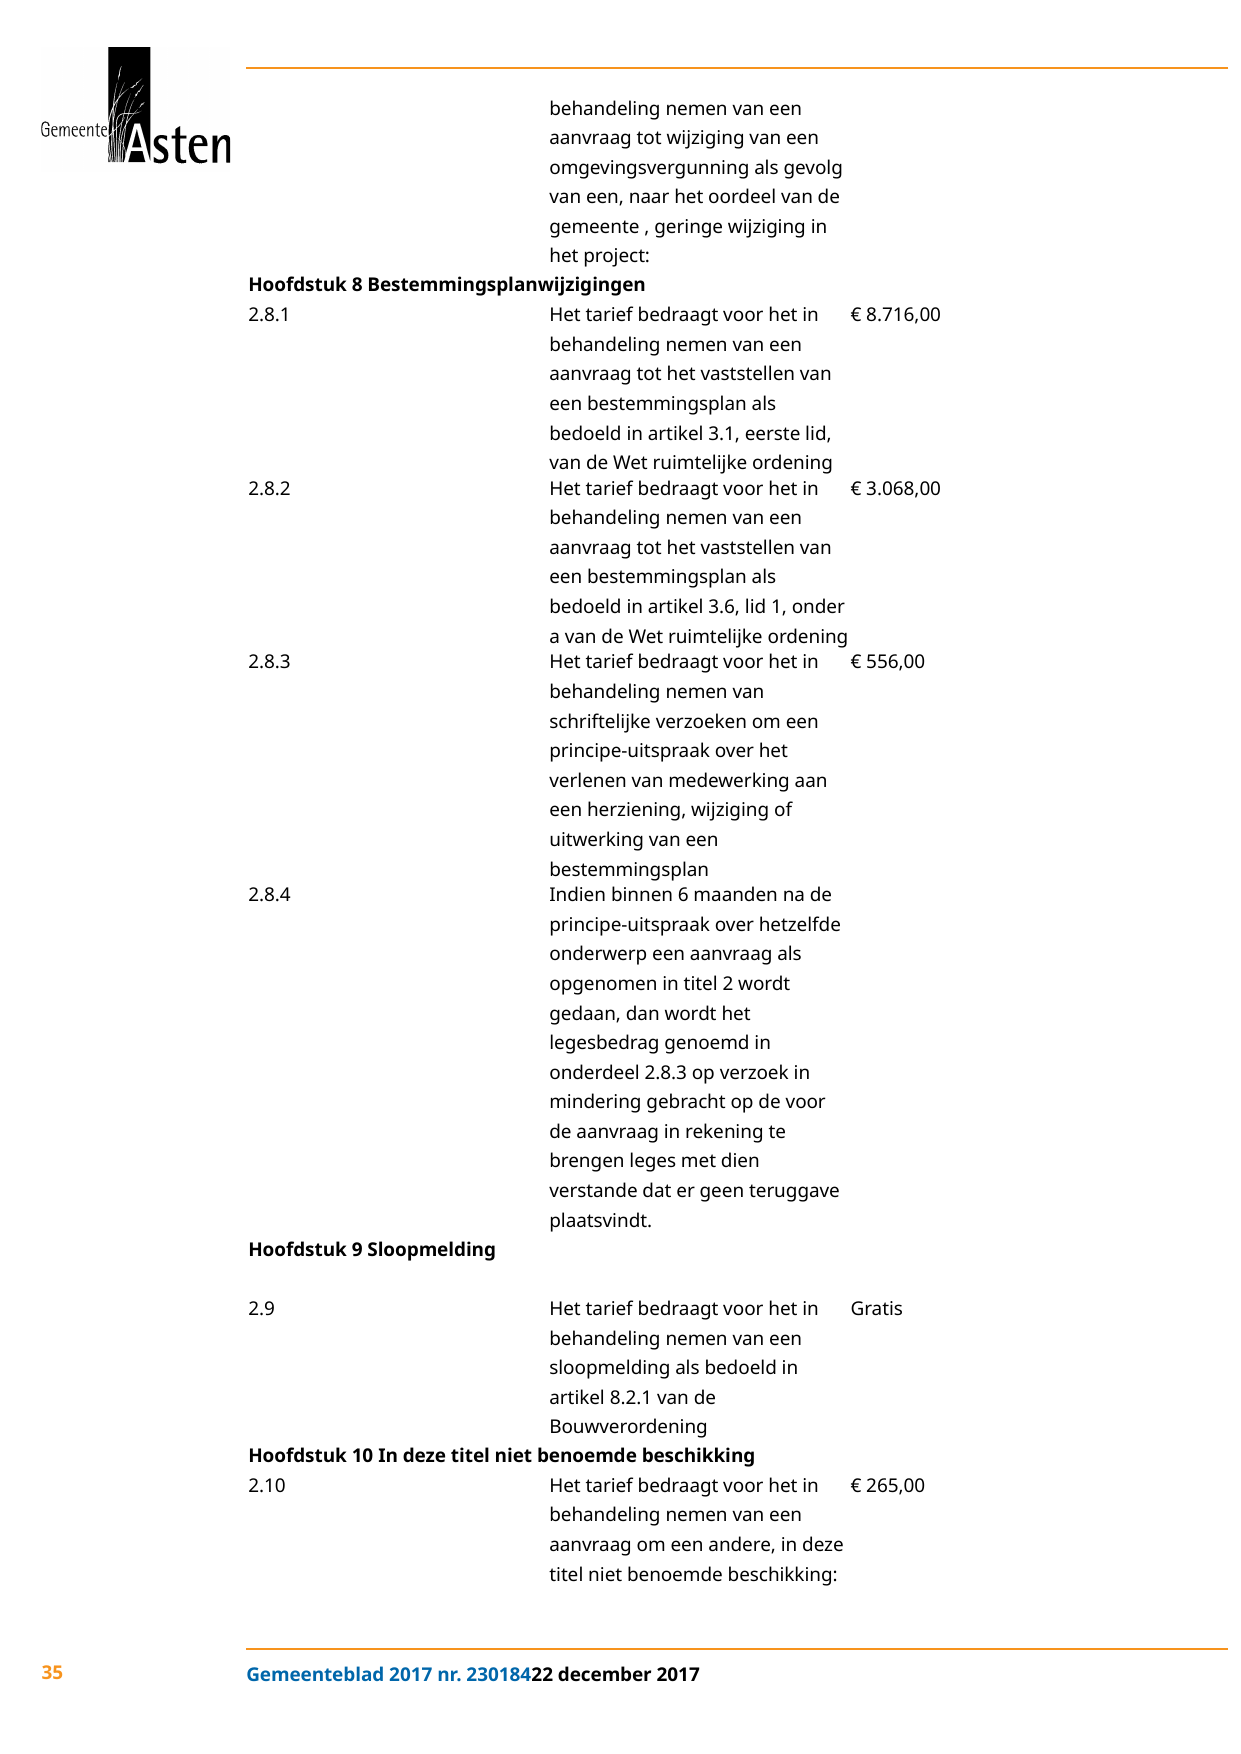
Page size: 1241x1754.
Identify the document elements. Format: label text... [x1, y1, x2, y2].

table_cell Het tarief bedraagt voor het in behandeling nemen van schriftelijke verzoeken om een principe-uitspraak over het verlenen van medewerking aan een herziening, wijziging of uitwerking van een bestemmingsplan [549, 649, 850, 881]
table_cell 2.8.4 [248, 881, 549, 1233]
table_cell Het tarief bedraagt voor het in behandeling nemen van een aanvraag tot het vaststellen van een bestemmingsplan als bedoeld in artikel 3.6, lid 1, onder a van de Wet ruimtelijke ordening [549, 475, 850, 649]
table_cell [850, 881, 1152, 1233]
table_cell 2.8.2 [248, 475, 549, 649]
table_header [248, 95, 549, 268]
table_header Het tarief bedraagt voor het in behandeling nemen van een sloopmelding als bedoeld in artikel 8.2.1 van de Bouwverordening [549, 1295, 850, 1439]
table_header 2.10 [248, 1472, 549, 1587]
table_cell € 556,00 [850, 649, 1152, 881]
table_header [850, 95, 1152, 268]
table_cell € 3.068,00 [850, 475, 1152, 649]
table_header € 8.716,00 [850, 301, 1152, 475]
table_header Het tarief bedraagt voor het in behandeling nemen van een aanvraag om een andere, in deze titel niet benoemde beschikking: [549, 1472, 850, 1587]
text Hoofdstuk 9 Sloopmelding [248, 1236, 1152, 1262]
table_cell 2.8.3 [248, 649, 549, 881]
table_header 2.9 [248, 1295, 549, 1439]
table_header Gratis [850, 1295, 1152, 1439]
table_header behandeling nemen van een aanvraag tot wijziging van een omgevingsvergunning als gevolg van een, naar het oordeel van de gemeente , geringe wijziging in het project: [549, 95, 850, 268]
table_header Het tarief bedraagt voor het in behandeling nemen van een aanvraag tot het vaststellen van een bestemmingsplan als bedoeld in artikel 3.1, eerste lid, van de Wet ruimtelijke ordening [549, 301, 850, 475]
text Hoofdstuk 8 Bestemmingsplanwijzigingen [248, 272, 1152, 297]
picture [41, 47, 231, 172]
text Hoofdstuk 10 In deze titel niet benoemde beschikking [248, 1442, 1152, 1468]
table_header € 265,00 [850, 1472, 1152, 1587]
table_cell Indien binnen 6 maanden na de principe-uitspraak over hetzelfde onderwerp een aanvraag als opgenomen in titel 2 wordt gedaan, dan wordt het legesbedrag genoemd in onderdeel 2.8.3 op verzoek in mindering gebracht op de voor de aanvraag in rekening te brengen leges met dien verstande dat er geen teruggave plaatsvindt. [549, 881, 850, 1233]
table_header 2.8.1 [248, 301, 549, 475]
